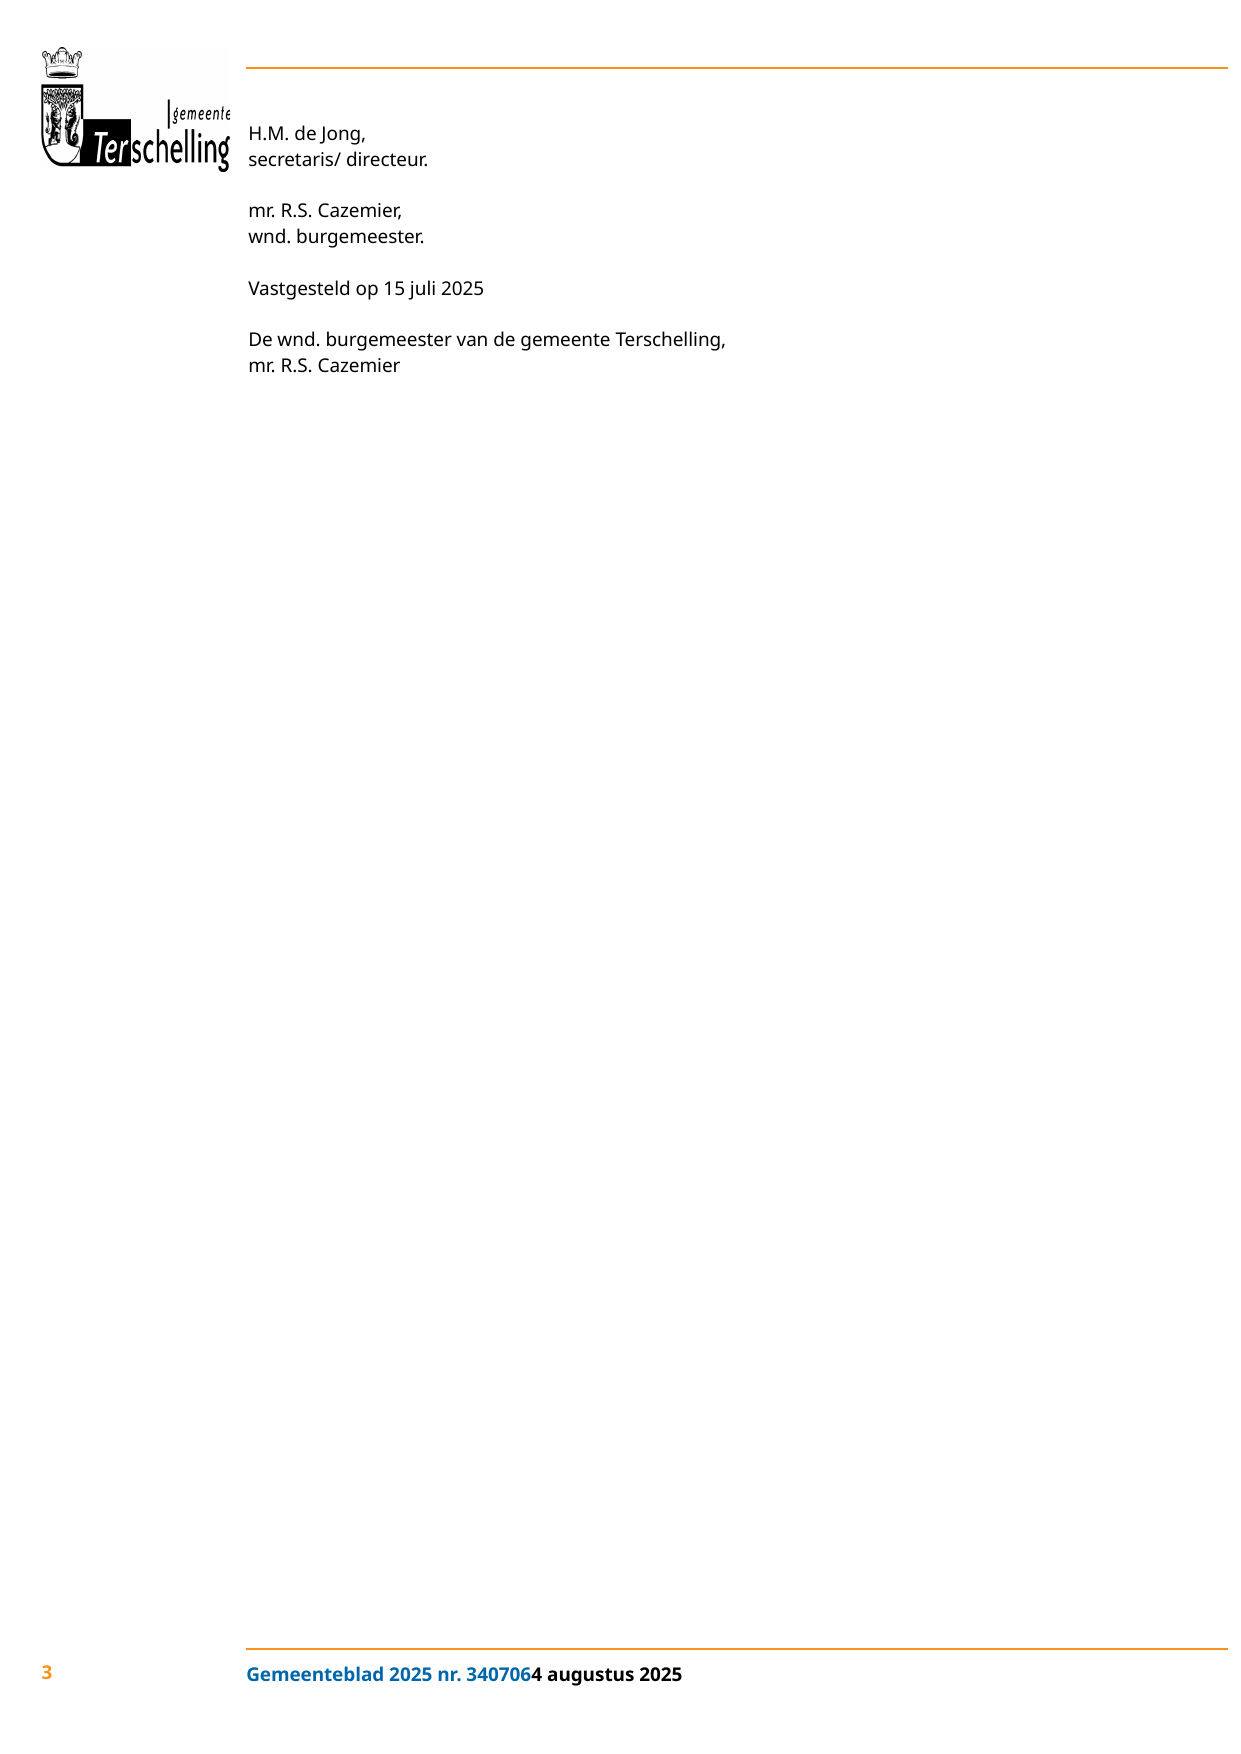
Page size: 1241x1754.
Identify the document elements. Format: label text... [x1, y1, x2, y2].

text H.M. de Jong, [248, 121, 1152, 146]
text wnd. burgemeester. [248, 223, 1152, 249]
picture [41, 47, 231, 172]
text mr. R.S. Cazemier, [248, 198, 1152, 223]
text Vastgesteld op 15 juli 2025 [248, 275, 1152, 301]
text secretaris/ directeur. [248, 146, 1152, 172]
text De wnd. burgemeester van de gemeente Terschelling, [248, 326, 1152, 352]
text mr. R.S. Cazemier [248, 352, 1152, 378]
